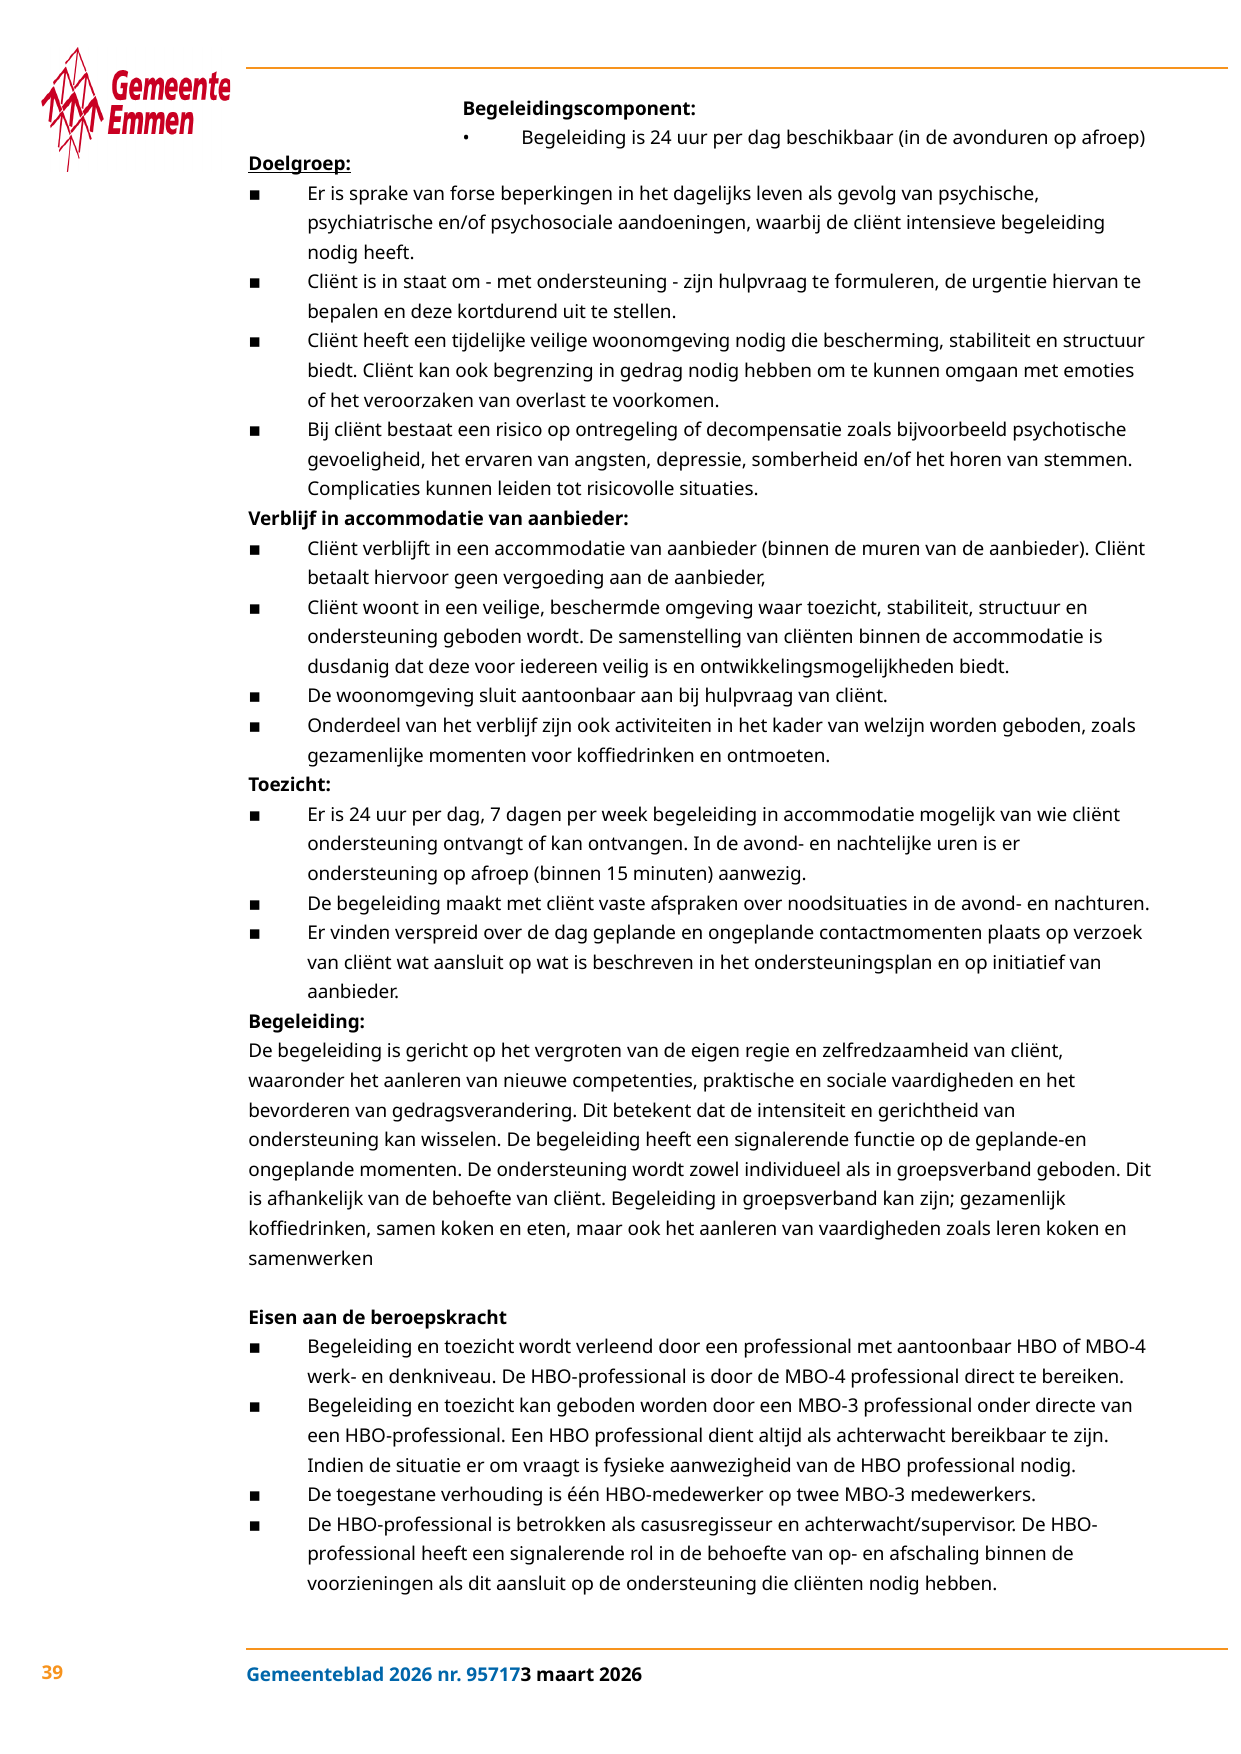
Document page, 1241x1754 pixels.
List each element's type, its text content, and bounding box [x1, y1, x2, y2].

table_header Begeleidingscomponent: Begeleiding is 24 uur per dag beschikbaar (in de avonduren op afroep) [462, 95, 1152, 150]
table_cell Doelgroep: Er is sprake van forse beperkingen in het dagelijks leven als gevolg van psychische, psychiatrische en/of psychosociale aandoeningen, waarbij de cliënt intensieve begeleiding nodig heeft. Cliënt is in staat om - met ondersteuning - zijn hulpvraag te formuleren, de urgentie hiervan te bepalen en deze kortdurend uit te stellen. Cliënt heeft een tijdelijke veilige woonomgeving nodig die bescherming, stabiliteit en structuur biedt. Cliënt kan ook begrenzing in gedrag nodig hebben om te kunnen omgaan met emoties of het veroorzaken van overlast te voorkomen. Bij cliënt bestaat een risico op ontregeling of decompensatie zoals bijvoorbeeld psychotische gevoeligheid, het ervaren van angsten, depressie, somberheid en/of het horen van stemmen. Complicaties kunnen leiden tot risicovolle situaties. Verblijf in accommodatie van aanbieder: Cliënt verblijft in een accommodatie van aanbieder (binnen de muren van de aanbieder). Cliënt betaalt hiervoor geen vergoeding aan de aanbieder, Cliënt woont in een veilige, beschermde omgeving waar toezicht, stabiliteit, structuur en ondersteuning geboden wordt. De samenstelling van cliënten binnen de accommodatie is dusdanig dat deze voor iedereen veilig is en ontwikkelingsmogelijkheden biedt. De woonomgeving sluit aantoonbaar aan bij hulpvraag van cliënt. Onderdeel van het verblijf zijn ook activiteiten in het kader van welzijn worden geboden, zoals gezamenlijke momenten voor koffiedrinken en ontmoeten. Toezicht: Er is 24 uur per dag, 7 dagen per week begeleiding in accommodatie mogelijk van wie cliënt ondersteuning ontvangt of kan ontvangen. In de avond- en nachtelijke uren is er ondersteuning op afroep (binnen 15 minuten) aanwezig. De begeleiding maakt met cliënt vaste afspraken over noodsituaties in de avond- en nachturen. Er vinden verspreid over de dag geplande en ongeplande contactmomenten plaats op verzoek van cliënt wat aansluit op wat is beschreven in het ondersteuningsplan en op initiatief van aanbieder. Begeleiding: De begeleiding is gericht op het vergroten van de eigen regie en zelfredzaamheid van cliënt, waaronder het aanleren van nieuwe competenties, praktische en sociale vaardigheden en het bevorderen van gedragsverandering. Dit betekent dat de intensiteit en gerichtheid van ondersteuning kan wisselen. De begeleiding heeft een signalerende functie op de geplande-en ongeplande momenten. De ondersteuning wordt zowel individueel als in groepsverband geboden. Dit is afhankelijk van de behoefte van cliënt. Begeleiding in groepsverband kan zijn; gezamenlijk koffiedrinken, samen koken en eten, maar ook het aanleren van vaardigheden zoals leren koken en samenwerken Eisen aan de beroepskracht Begeleiding en toezicht wordt verleend door een professional met aantoonbaar HBO of MBO-4 werk- en denkniveau. De HBO-professional is door de MBO-4 professional direct te bereiken. Begeleiding en toezicht kan geboden worden door een MBO-3 professional onder directe van een HBO-professional. Een HBO professional dient altijd als achterwacht bereikbaar te zijn. Indien de situatie er om vraagt is fysieke aanwezigheid van de HBO professional nodig. De toegestane verhouding is één HBO-medewerker op twee MBO-3 medewerkers. De HBO-professional is betrokken als casusregisseur en achterwacht/supervisor. De HBO-professional heeft een signalerende rol in de behoefte van op- en afschaling binnen de voorzieningen als dit aansluit op de ondersteuning die cliënten nodig hebben. [248, 150, 1152, 1596]
picture [41, 47, 231, 172]
table_header [248, 95, 462, 150]
